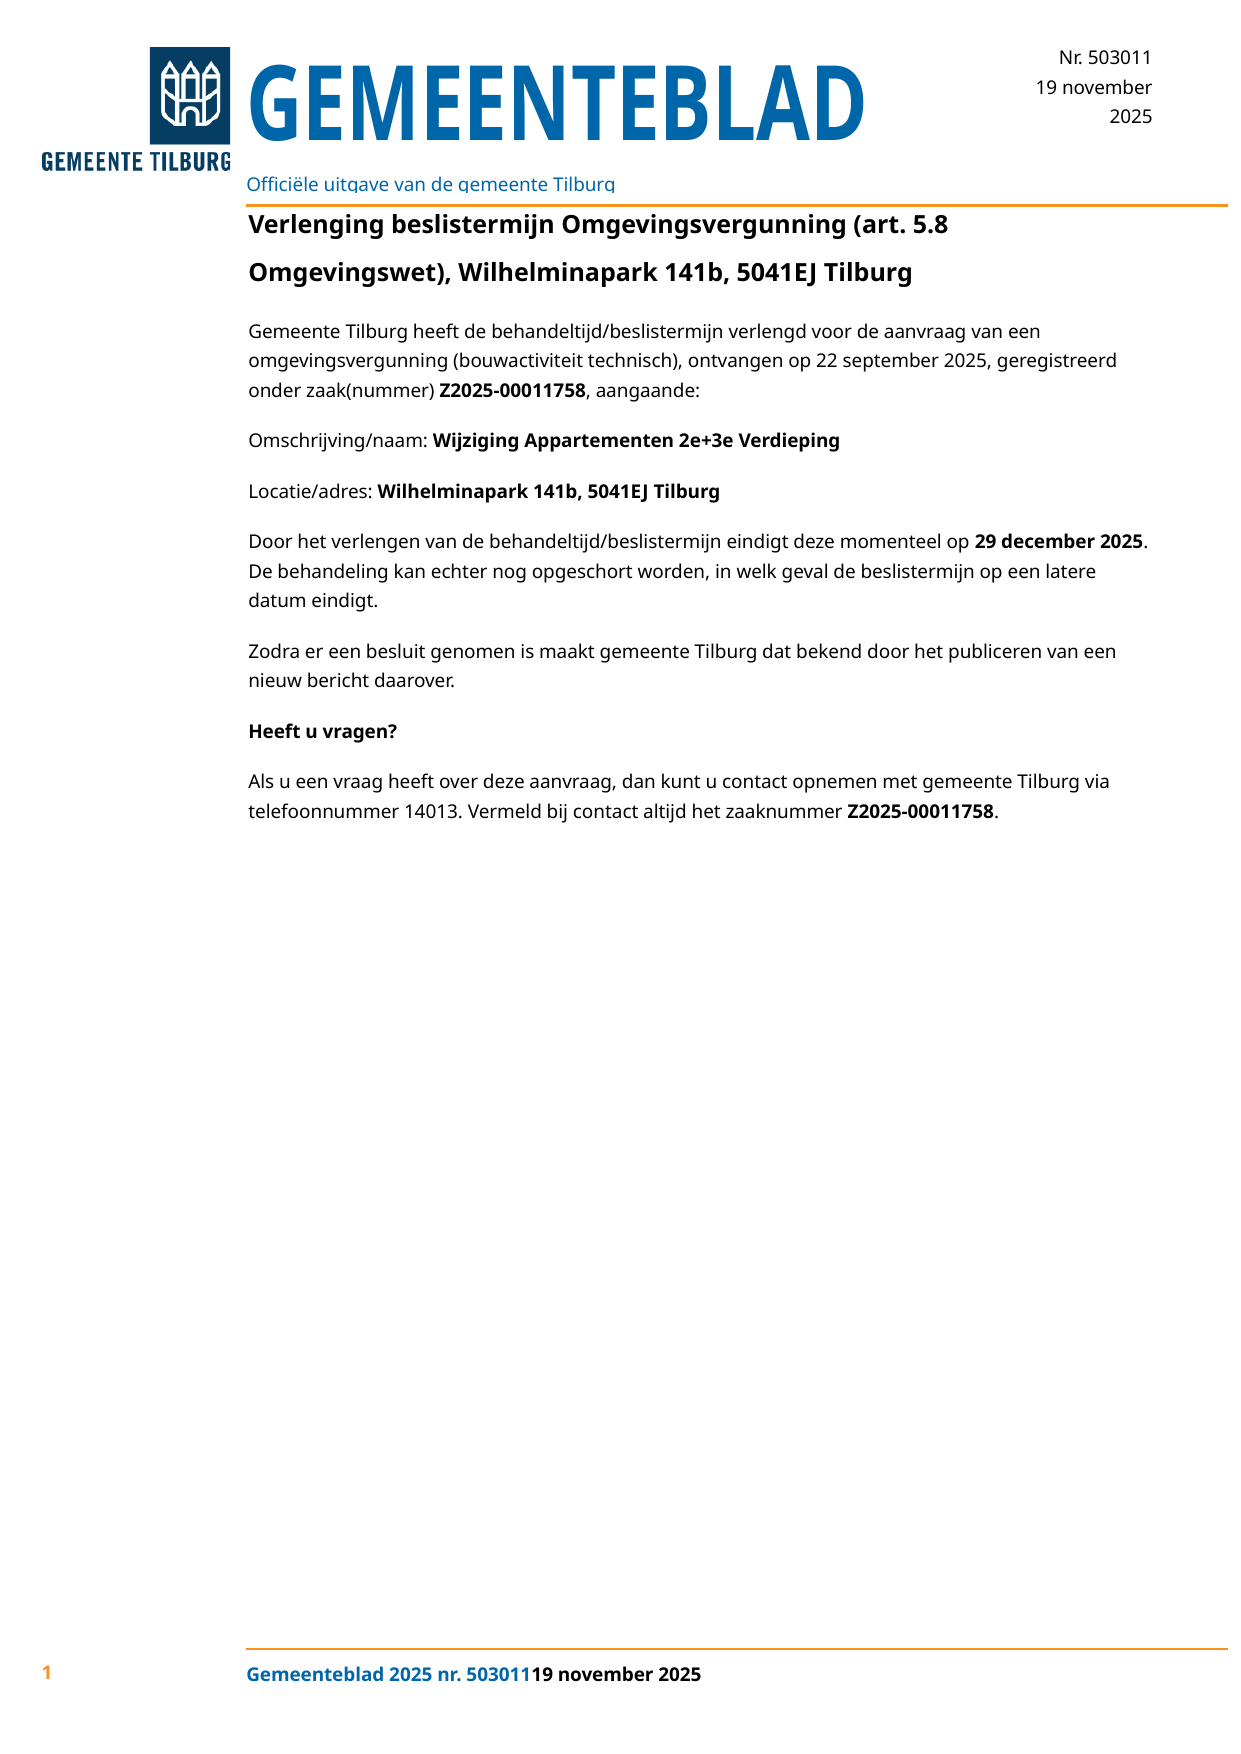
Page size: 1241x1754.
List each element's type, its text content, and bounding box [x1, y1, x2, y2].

text Gemeente Tilburg heeft de behandeltijd/beslistermijn verlengd voor de aanvraag van een omgevingsvergunning (bouwactiviteit technisch), ontvangen op 22 september 2025, geregistreerd onder zaak(nummer) Z2025-00011758, aangaande: [248, 318, 1152, 403]
text Locatie/adres: Wilhelminapark 141b, 5041EJ Tilburg [248, 478, 1152, 504]
picture [41, 47, 231, 172]
text Door het verlengen van de behandeltijd/beslistermijn eindigt deze momenteel op 29 december 2025. De behandeling kan echter nog opgeschort worden, in welk geval de beslistermijn op een latere datum eindigt. [248, 528, 1152, 613]
text Zodra er een besluit genomen is maakt gemeente Tilburg dat bekend door het publiceren van een nieuw bericht daarover. [248, 638, 1152, 693]
text Als u een vraag heeft over deze aanvraag, dan kunt u contact opnemen met gemeente Tilburg via telefoonnummer 14013. Vermeld bij contact altijd het zaaknummer Z2025-00011758. [248, 768, 1152, 824]
text Verlenging beslistermijn Omgevingsvergunning (art. 5.8 Omgevingswet), Wilhelminapark 141b, 5041EJ Tilburg [248, 207, 1152, 288]
text Omschrijving/naam: Wijziging Appartementen 2e+3e Verdieping [248, 427, 1152, 453]
text Heeft u vragen? [248, 718, 1152, 744]
